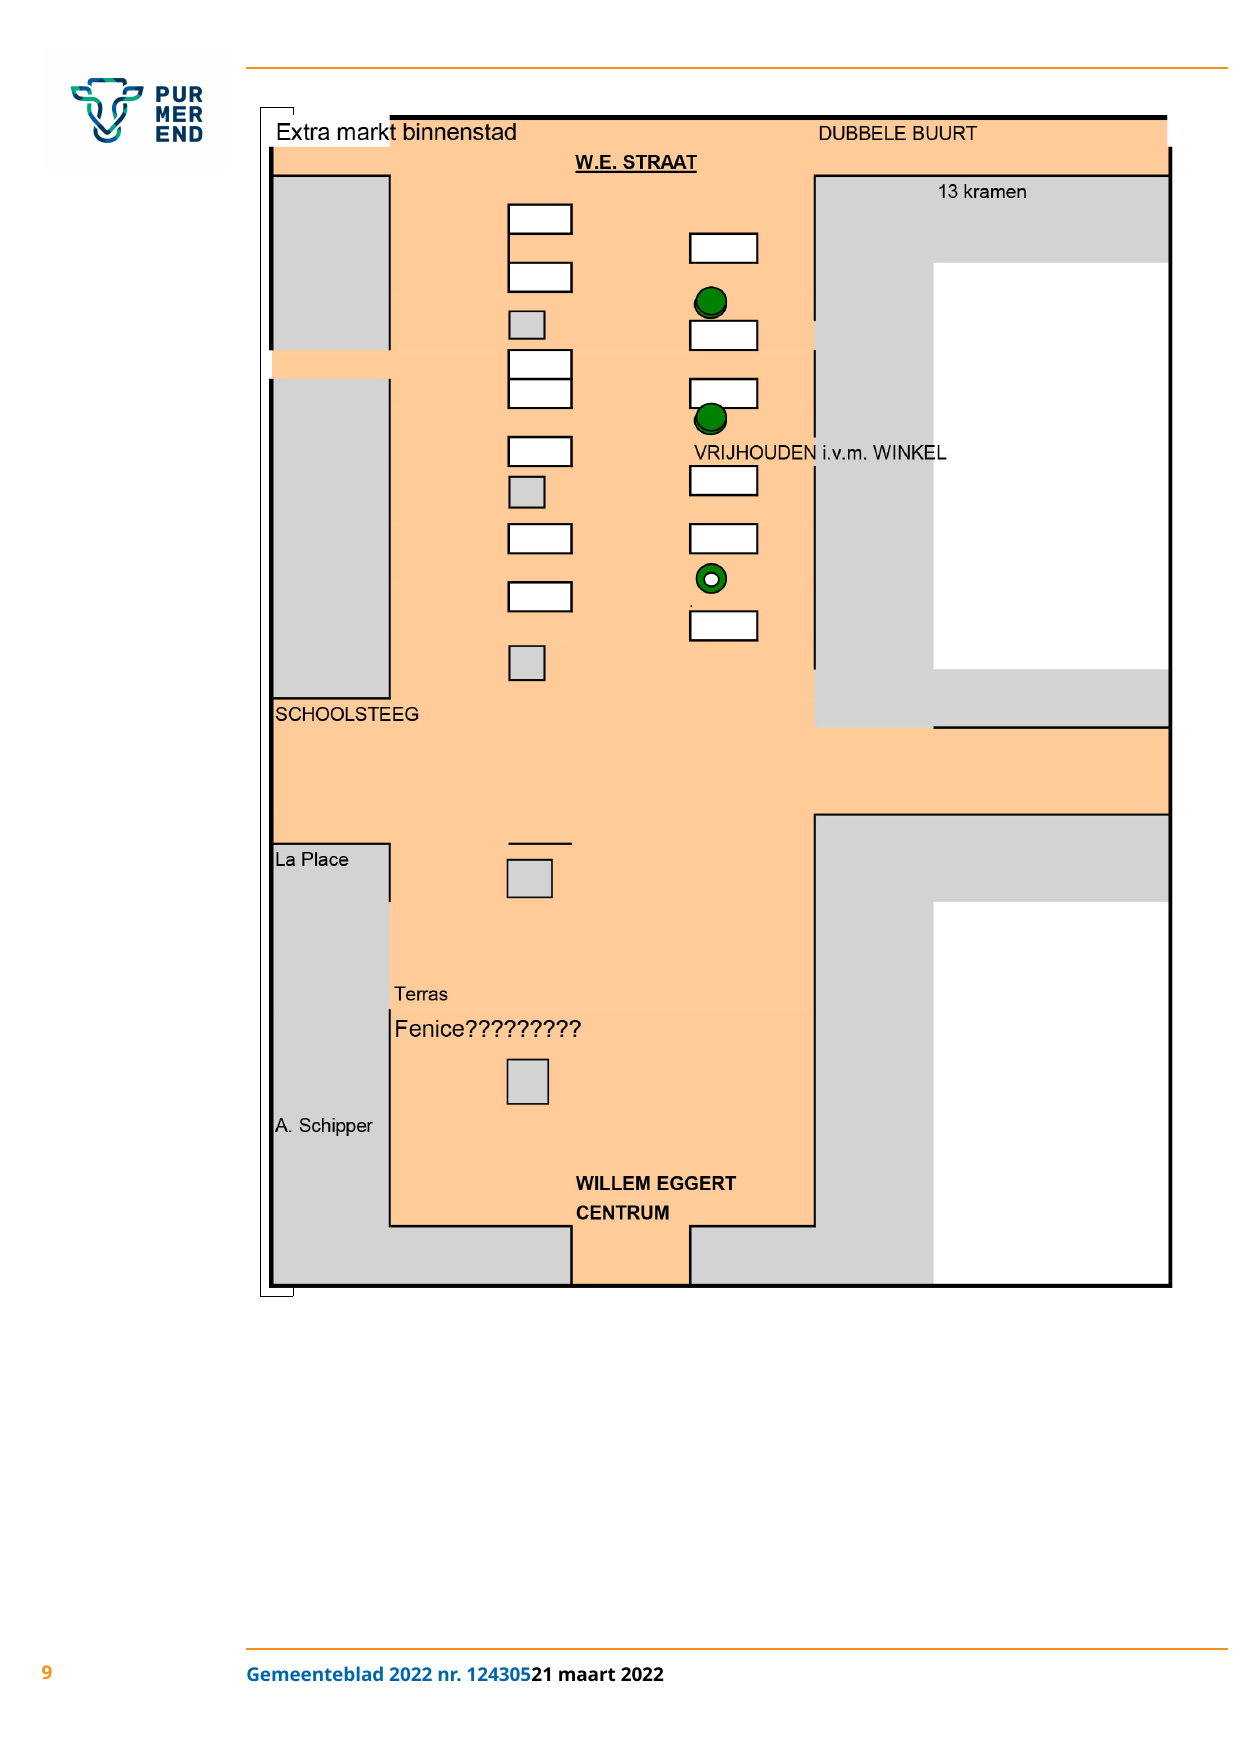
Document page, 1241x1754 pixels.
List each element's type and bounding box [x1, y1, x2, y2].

picture [41, 47, 231, 172]
picture [268, 115, 1173, 1288]
